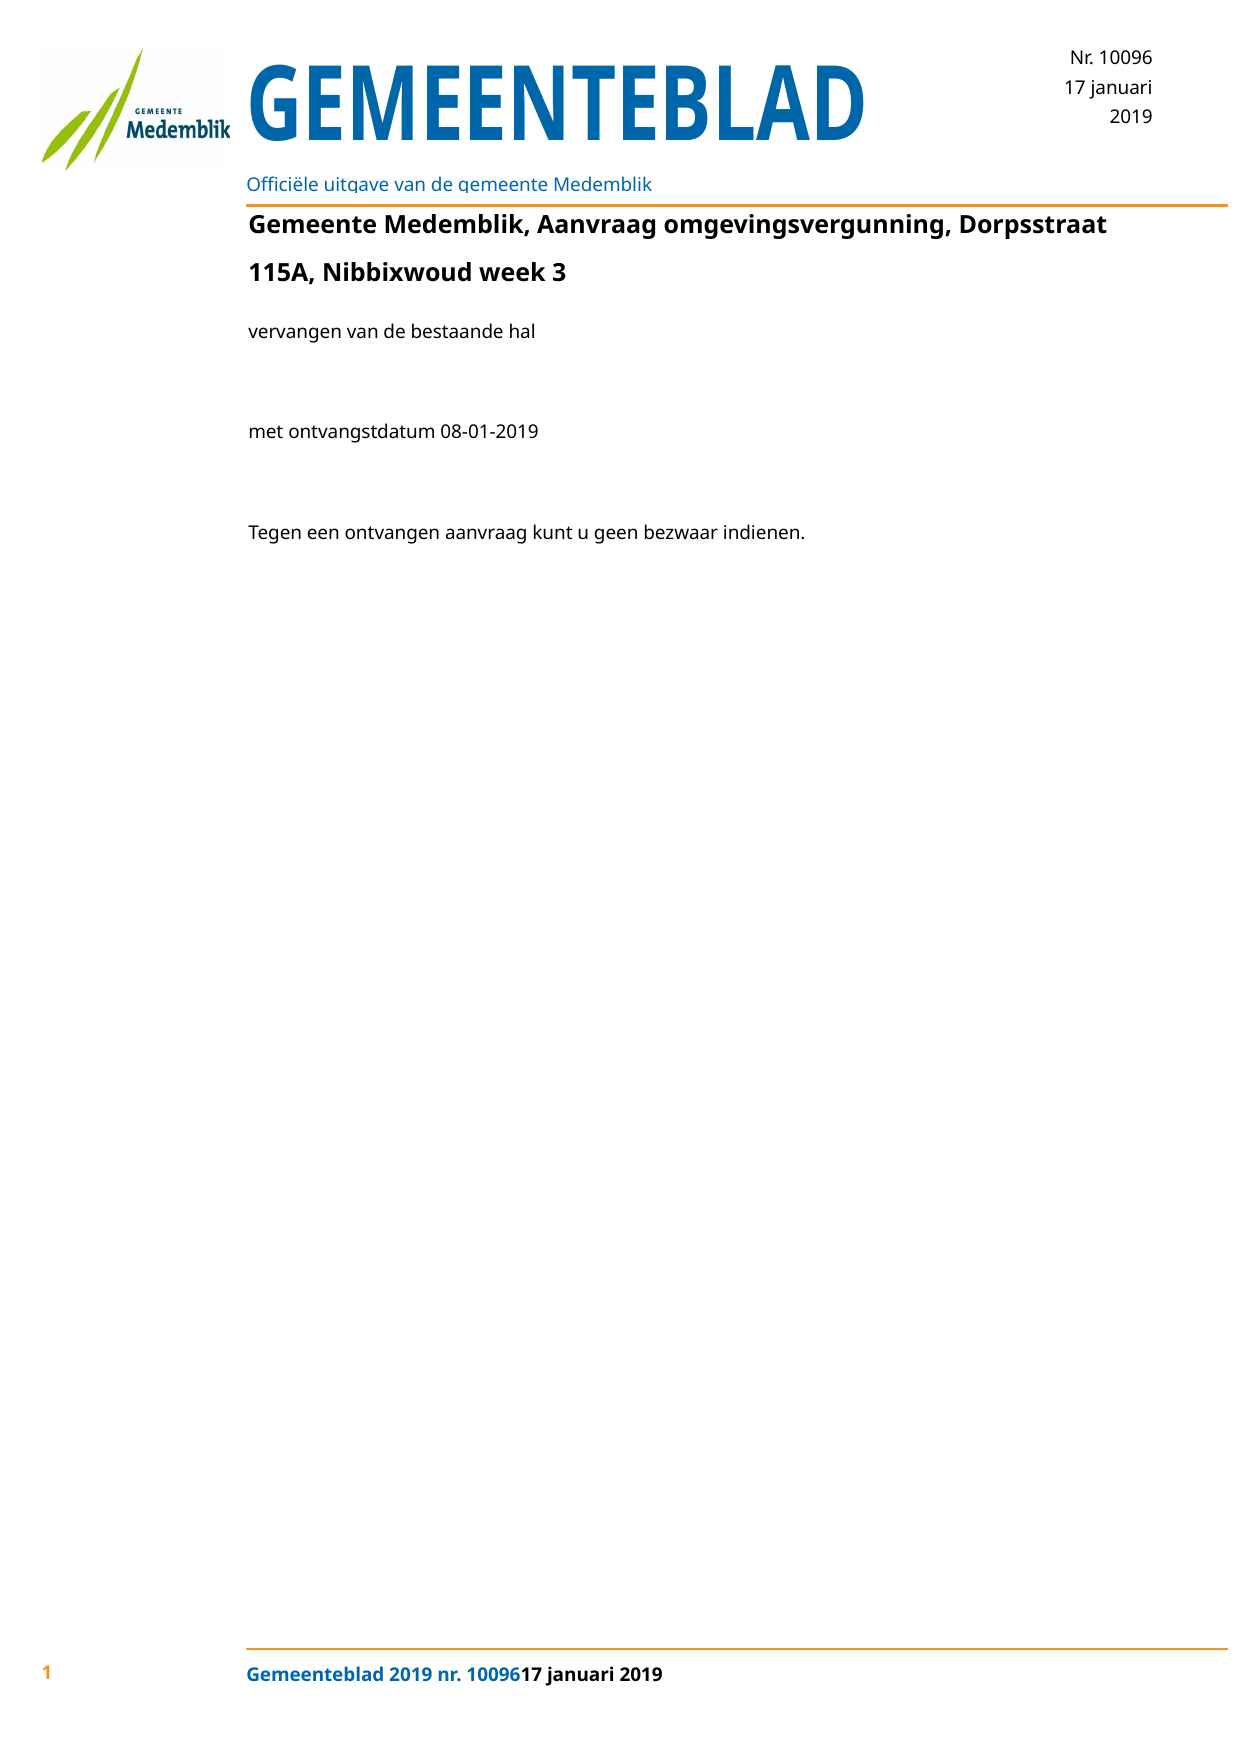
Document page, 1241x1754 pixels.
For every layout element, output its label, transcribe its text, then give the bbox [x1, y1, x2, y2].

text met ontvangstdatum 08-01-2019 [248, 419, 1152, 444]
text vervangen van de bestaande hal [248, 318, 1152, 344]
text Gemeente Medemblik, Aanvraag omgevingsvergunning, Dorpsstraat 115A, Nibbixwoud week 3 [248, 207, 1152, 288]
text Tegen een ontvangen aanvraag kunt u geen bezwaar indienen. [248, 519, 1152, 545]
picture [41, 47, 231, 172]
